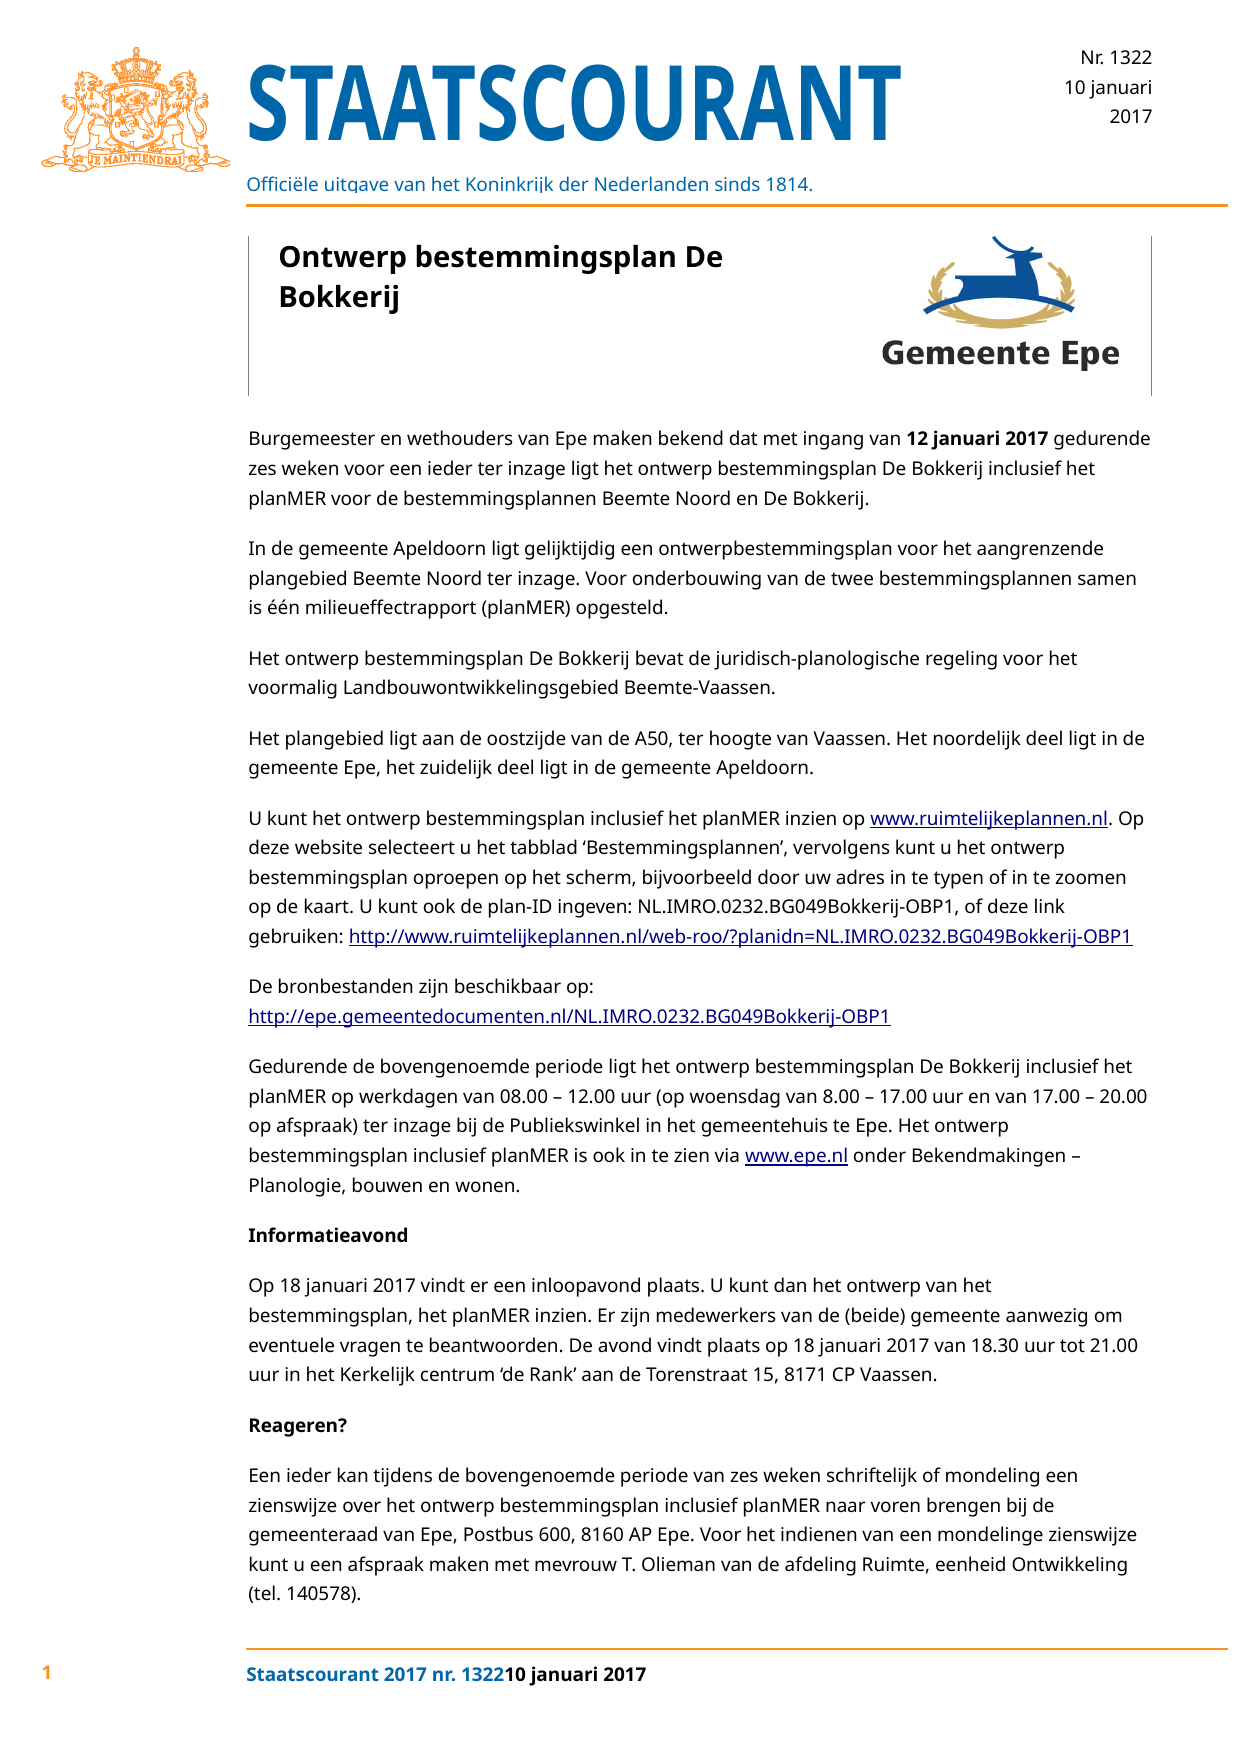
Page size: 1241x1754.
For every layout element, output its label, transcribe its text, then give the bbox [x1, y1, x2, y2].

table_header Ontwerp bestemmingsplan De Bokkerij [249, 236, 850, 396]
text Reageren? [248, 1412, 1152, 1437]
picture [41, 47, 231, 172]
text Een ieder kan tijdens de bovengenoemde periode van zes weken schriftelijk of mondeling een zienswijze over het ontwerp bestemmingsplan inclusief planMER naar voren brengen bij de gemeenteraad van Epe, Postbus 600, 8160 AP Epe. Voor het indienen van een mondelinge zienswijze kunt u een afspraak maken met mevrouw T. Olieman van de afdeling Ruimte, eenheid Ontwikkeling (tel. 140578). [248, 1462, 1152, 1606]
text Burgemeester en wethouders van Epe maken bekend dat met ingang van 12 januari 2017 gedurende zes weken voor een ieder ter inzage ligt het ontwerp bestemmingsplan De Bokkerij inclusief het planMER voor de bestemmingsplannen Beemte Noord en De Bokkerij. [248, 426, 1152, 510]
text Het ontwerp bestemmingsplan De Bokkerij bevat de juridisch-planologische regeling voor het voormalig Landbouwontwikkelingsgebied Beemte-Vaassen. [248, 645, 1152, 700]
text In de gemeente Apeldoorn ligt gelijktijdig een ontwerpbestemmingsplan voor het aangrenzende plangebied Beemte Noord ter inzage. Voor onderbouwing van de twee bestemmingsplannen samen is één milieueffectrapport (planMER) opgesteld. [248, 535, 1152, 620]
text De bronbestanden zijn beschikbaar op: http://epe.gemeentedocumenten.nl/NL.IMRO.0232.BG049Bokkerij-OBP1 [248, 973, 1152, 1029]
picture [882, 236, 1119, 371]
text Het plangebied ligt aan de oostzijde van de A50, ter hoogte van Vaassen. Het noordelijk deel ligt in de gemeente Epe, het zuidelijk deel ligt in de gemeente Apeldoorn. [248, 725, 1152, 780]
text Gedurende de bovengenoemde periode ligt het ontwerp bestemmingsplan De Bokkerij inclusief het planMER op werkdagen van 08.00 – 12.00 uur (op woensdag van 8.00 – 17.00 uur en van 17.00 – 20.00 op afspraak) ter inzage bij de Publiekswinkel in het gemeentehuis te Epe. Het ontwerp bestemmingsplan inclusief planMER is ook in te zien via www.epe.nl onder Bekendmakingen – Planologie, bouwen en wonen. [248, 1053, 1152, 1197]
table_header [850, 236, 1151, 396]
text Informatieavond [248, 1222, 1152, 1248]
text U kunt het ontwerp bestemmingsplan inclusief het planMER inzien op www.ruimtelijkeplannen.nl. Op deze website selecteert u het tabblad ‘Bestemmingsplannen’, vervolgens kunt u het ontwerp bestemmingsplan oproepen op het scherm, bijvoorbeeld door uw adres in te typen of in te zoomen op de kaart. U kunt ook de plan-ID ingeven: NL.IMRO.0232.BG049Bokkerij-OBP1, of deze link gebruiken: http://www.ruimtelijkeplannen.nl/web-roo/?planidn=NL.IMRO.0232.BG049Bokkerij-OBP1 [248, 805, 1152, 949]
text Op 18 januari 2017 vindt er een inloopavond plaats. U kunt dan het ontwerp van het bestemmingsplan, het planMER inzien. Er zijn medewerkers van de (beide) gemeente aanwezig om eventuele vragen te beantwoorden. De avond vindt plaats op 18 januari 2017 van 18.30 uur tot 21.00 uur in het Kerkelijk centrum ‘de Rank’ aan de Torenstraat 15, 8171 CP Vaassen. [248, 1273, 1152, 1387]
